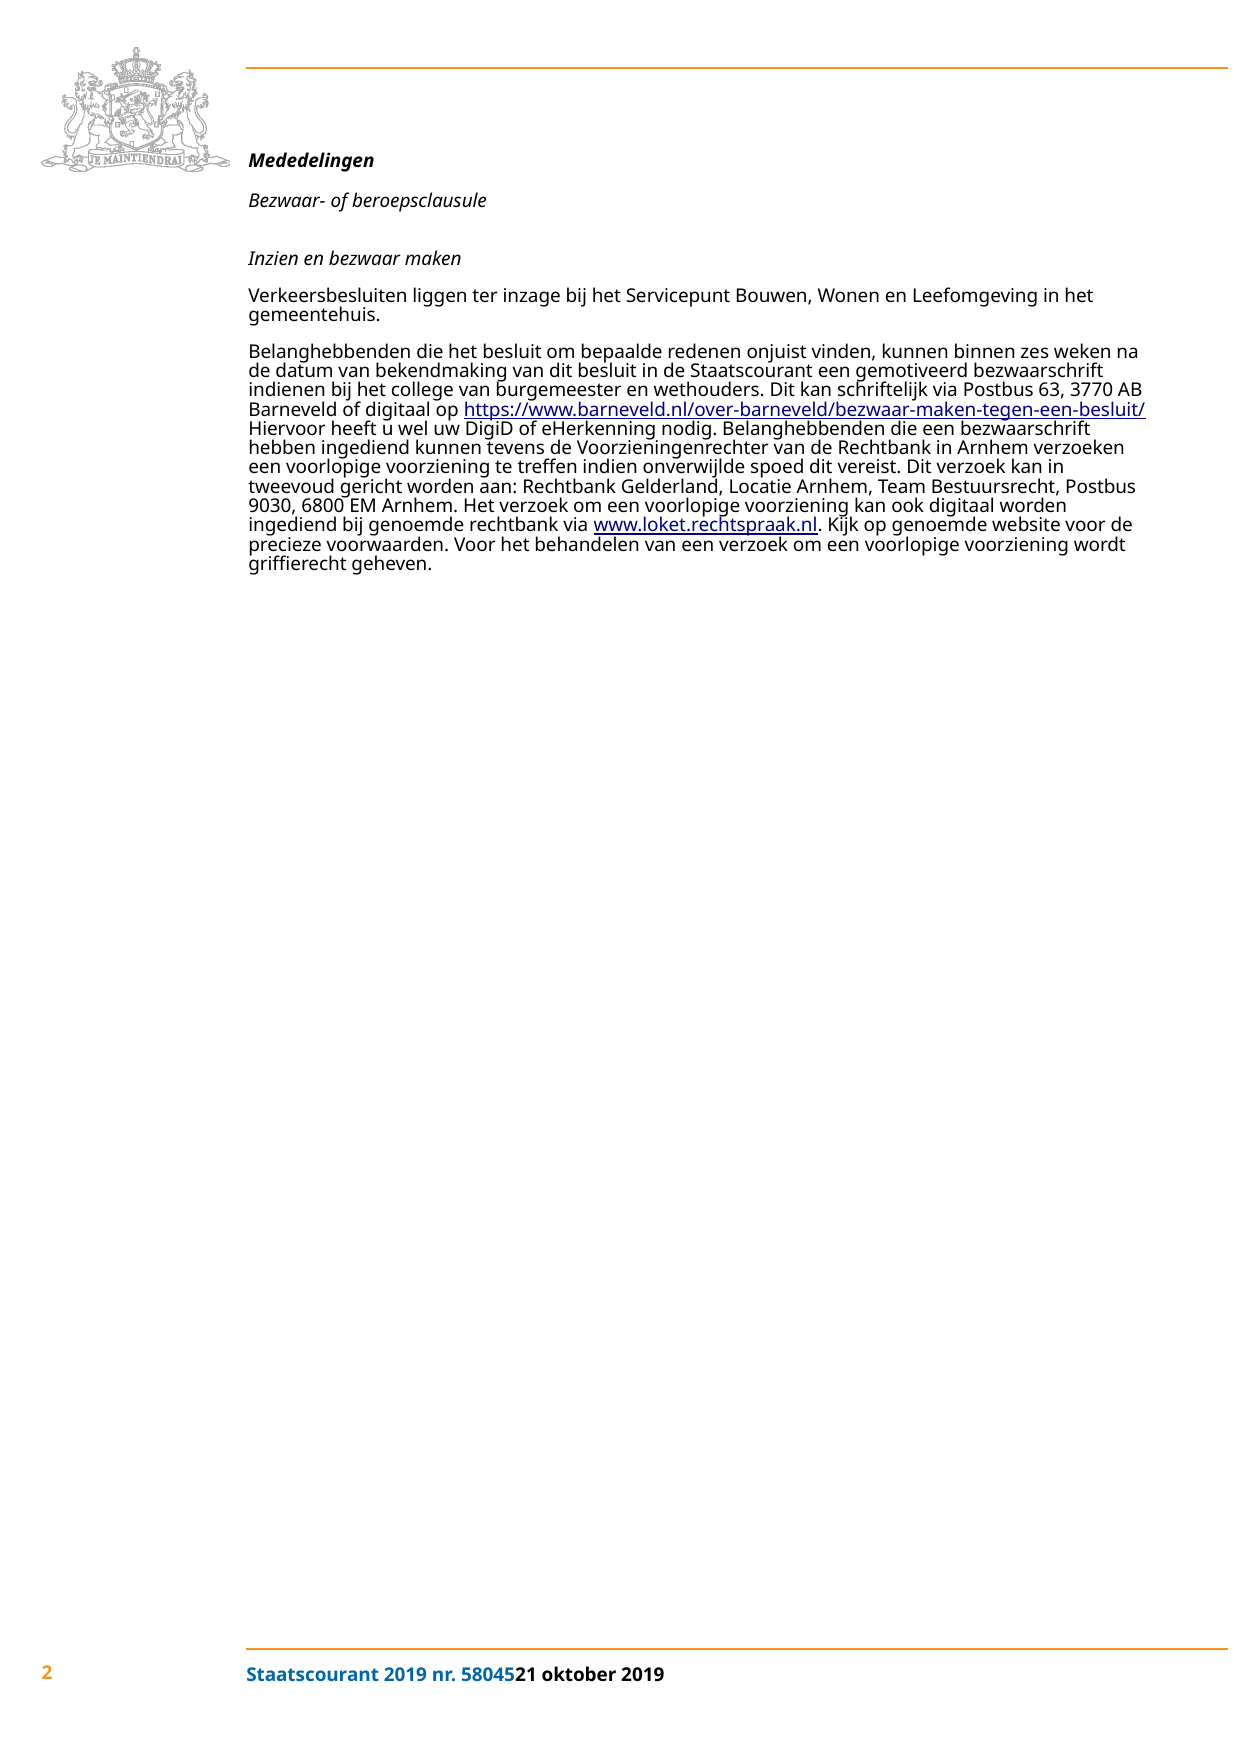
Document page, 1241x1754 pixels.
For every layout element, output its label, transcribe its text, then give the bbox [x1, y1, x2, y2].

picture [41, 47, 231, 172]
text Inzien en bezwaar maken [248, 250, 1152, 269]
text Mededelingen [248, 148, 1152, 173]
text Bezwaar- of beroepsclausule [248, 187, 1152, 213]
text Verkeersbesluiten liggen ter inzage bij het Servicepunt Bouwen, Wonen en Leefomgeving in het gemeentehuis. [248, 287, 1152, 325]
text Belanghebbenden die het besluit om bepaalde redenen onjuist vinden, kunnen binnen zes weken na de datum van bekendmaking van dit besluit in de Staatscourant een gemotiveerd bezwaarschrift indienen bij het college van burgemeester en wethouders. Dit kan schriftelijk via Postbus 63, 3770 AB Barneveld of digitaal op https://www.barneveld.nl/over-barneveld/bezwaar-maken-tegen-een-besluit/ Hiervoor heeft u wel uw DigiD of eHerkenning nodig. Belanghebbenden die een bezwaarschrift hebben ingediend kunnen tevens de Voorzieningenrechter van de Rechtbank in Arnhem verzoeken een voorlopige voorziening te treffen indien onverwijlde spoed dit vereist. Dit verzoek kan in tweevoud gericht worden aan: Rechtbank Gelderland, Locatie Arnhem, Team Bestuursrecht, Postbus 9030, 6800 EM Arnhem. Het verzoek om een voorlopige voorziening kan ook digitaal worden ingediend bij genoemde rechtbank via www.loket.rechtspraak.nl. Kijk op genoemde website voor de precieze voorwaarden. Voor het behandelen van een verzoek om een voorlopige voorziening wordt griffierecht geheven. [248, 343, 1152, 574]
